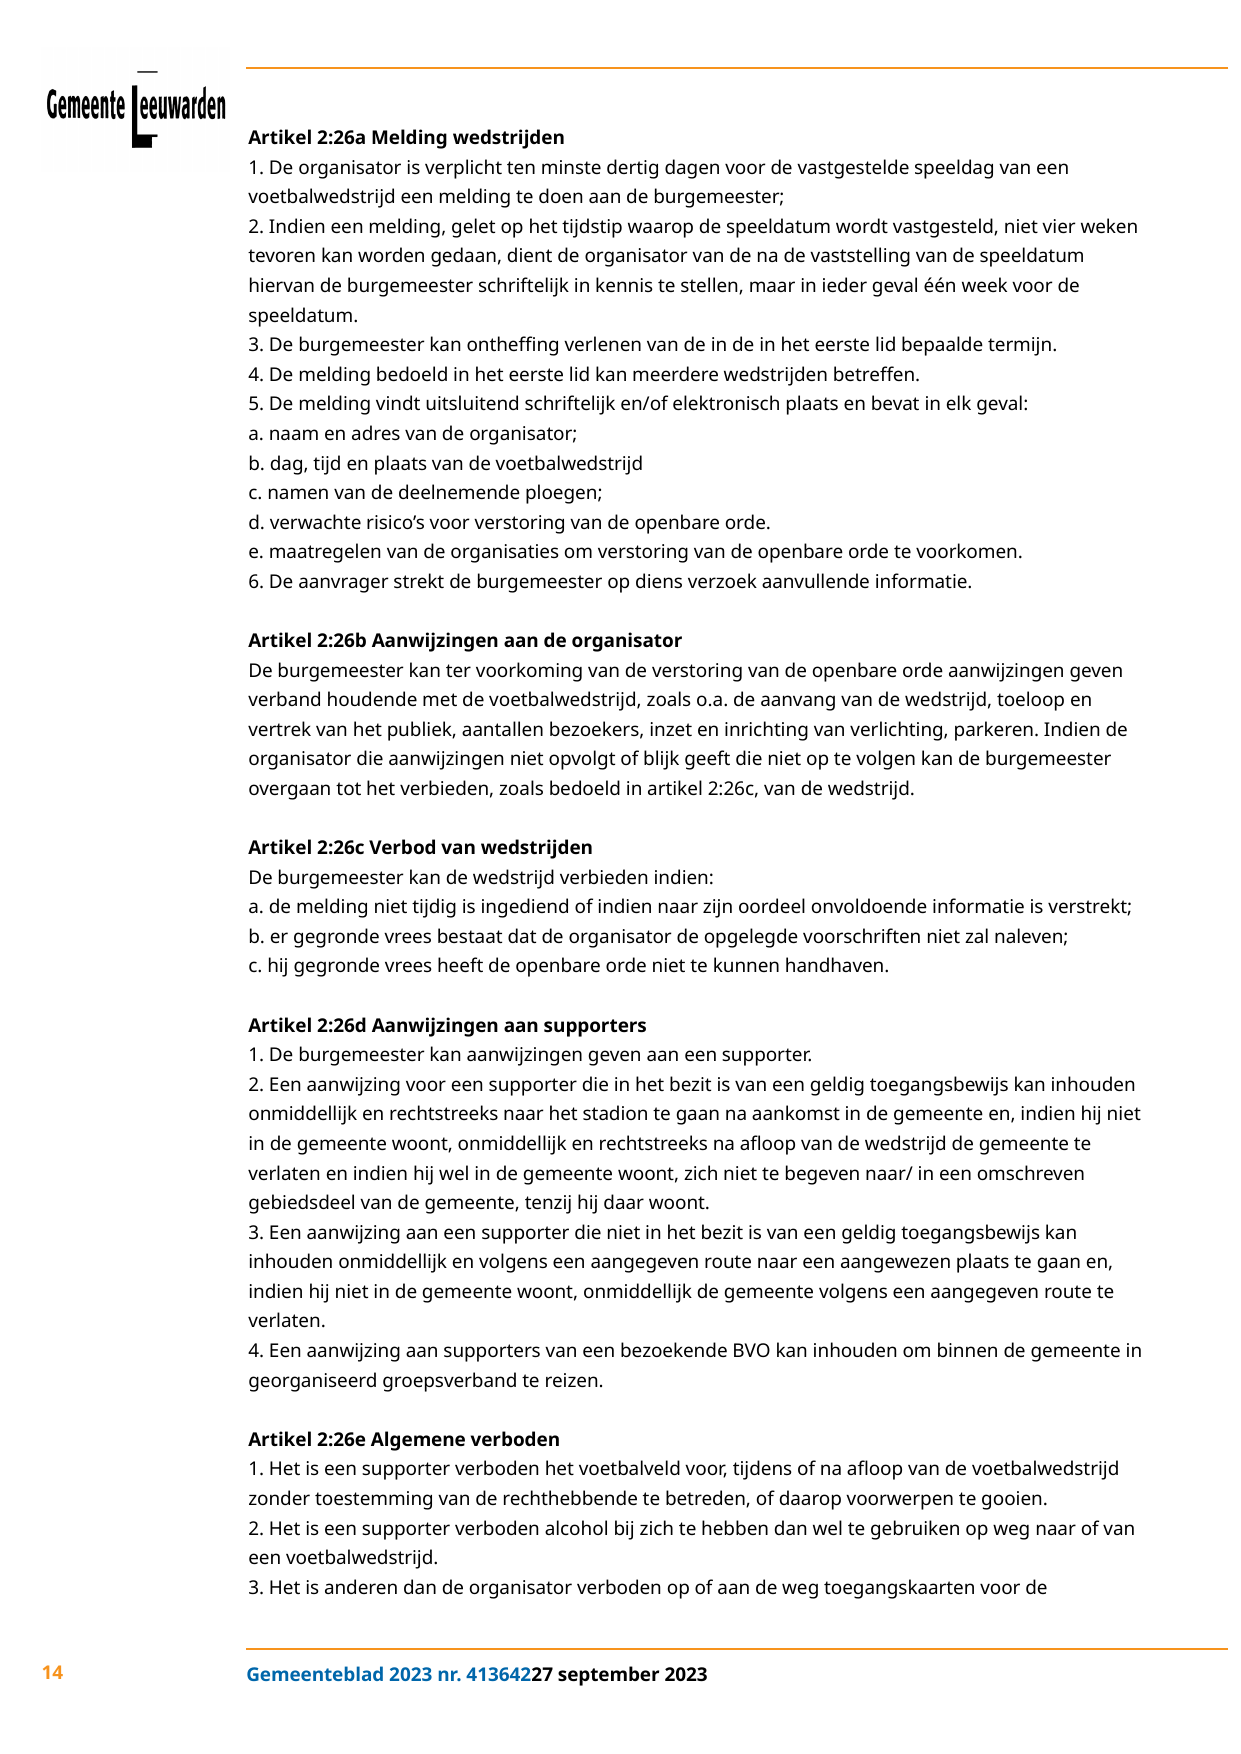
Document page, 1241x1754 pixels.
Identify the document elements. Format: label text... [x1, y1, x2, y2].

text 3. Een aanwijzing aan een supporter die niet in het bezit is van een geldig toegangsbewijs kan inhouden onmiddellijk en volgens een aangegeven route naar een aangewezen plaats te gaan en, indien hij niet in de gemeente woont, onmiddellijk de gemeente volgens een aangegeven route te verlaten. [248, 1219, 1152, 1333]
text a. de melding niet tijdig is ingediend of indien naar zijn oordeel onvoldoende informatie is verstrekt; [248, 893, 1152, 919]
text Artikel 2:26c Verbod van wedstrijden [248, 834, 1152, 860]
text 4. De melding bedoeld in het eerste lid kan meerdere wedstrijden betreffen. [248, 361, 1152, 387]
text b. dag, tijd en plaats van de voetbalwedstrijd [248, 450, 1152, 476]
text 6. De aanvrager strekt de burgemeester op diens verzoek aanvullende informatie. [248, 568, 1152, 594]
text 1. De burgemeester kan aanwijzingen geven aan een supporter. [248, 1041, 1152, 1067]
text b. er gegronde vrees bestaat dat de organisator de opgelegde voorschriften niet zal naleven; [248, 923, 1152, 949]
text De burgemeester kan ter voorkoming van de verstoring van de openbare orde aanwijzingen geven verband houdende met de voetbalwedstrijd, zoals o.a. de aanvang van de wedstrijd, toeloop en vertrek van het publiek, aantallen bezoekers, inzet en inrichting van verlichting, parkeren. Indien de organisator die aanwijzingen niet opvolgt of blijk geeft die niet op te volgen kan de burgemeester overgaan tot het verbieden, zoals bedoeld in artikel 2:26c, van de wedstrijd. [248, 657, 1152, 801]
text d. verwachte risico’s voor verstoring van de openbare orde. [248, 509, 1152, 535]
text 3. Het is anderen dan de organisator verboden op of aan de weg toegangskaarten voor de [248, 1574, 1152, 1600]
text 5. De melding vindt uitsluitend schriftelijk en/of elektronisch plaats en bevat in elk geval: [248, 391, 1152, 416]
text Artikel 2:26d Aanwijzingen aan supporters [248, 1012, 1152, 1038]
text 2. Het is een supporter verboden alcohol bij zich te hebben dan wel te gebruiken op weg naar of van een voetbalwedstrijd. [248, 1515, 1152, 1570]
text 1. Het is een supporter verboden het voetbalveld voor, tijdens of na afloop van de voetbalwedstrijd zonder toestemming van de rechthebbende te betreden, of daarop voorwerpen te gooien. [248, 1456, 1152, 1511]
text Artikel 2:26e Algemene verboden [248, 1426, 1152, 1452]
text De burgemeester kan de wedstrijd verbieden indien: [248, 864, 1152, 890]
text 3. De burgemeester kan ontheffing verlenen van de in de in het eerste lid bepaalde termijn. [248, 331, 1152, 357]
text 1. De organisator is verplicht ten minste dertig dagen voor de vastgestelde speeldag van een voetbalwedstrijd een melding te doen aan de burgemeester; [248, 154, 1152, 209]
text Artikel 2:26a Melding wedstrijden [248, 124, 1152, 150]
text e. maatregelen van de organisaties om verstoring van de openbare orde te voorkomen. [248, 538, 1152, 564]
text Artikel 2:26b Aanwijzingen aan de organisator [248, 627, 1152, 653]
text 2. Indien een melding, gelet op het tijdstip waarop de speeldatum wordt vastgesteld, niet vier weken tevoren kan worden gedaan, dient de organisator van de na de vaststelling van de speeldatum hiervan de burgemeester schriftelijk in kennis te stellen, maar in ieder geval één week voor de speeldatum. [248, 213, 1152, 328]
text c. hij gegronde vrees heeft de openbare orde niet te kunnen handhaven. [248, 953, 1152, 978]
text a. naam en adres van de organisator; [248, 420, 1152, 446]
text c. namen van de deelnemende ploegen; [248, 479, 1152, 505]
picture [41, 47, 231, 172]
text 2. Een aanwijzing voor een supporter die in het bezit is van een geldig toegangsbewijs kan inhouden onmiddellijk en rechtstreeks naar het stadion te gaan na aankomst in de gemeente en, indien hij niet in de gemeente woont, onmiddellijk en rechtstreeks na afloop van de wedstrijd de gemeente te verlaten en indien hij wel in de gemeente woont, zich niet te begeven naar/ in een omschreven gebiedsdeel van de gemeente, tenzij hij daar woont. [248, 1071, 1152, 1215]
text 4. Een aanwijzing aan supporters van een bezoekende BVO kan inhouden om binnen de gemeente in georganiseerd groepsverband te reizen. [248, 1337, 1152, 1393]
